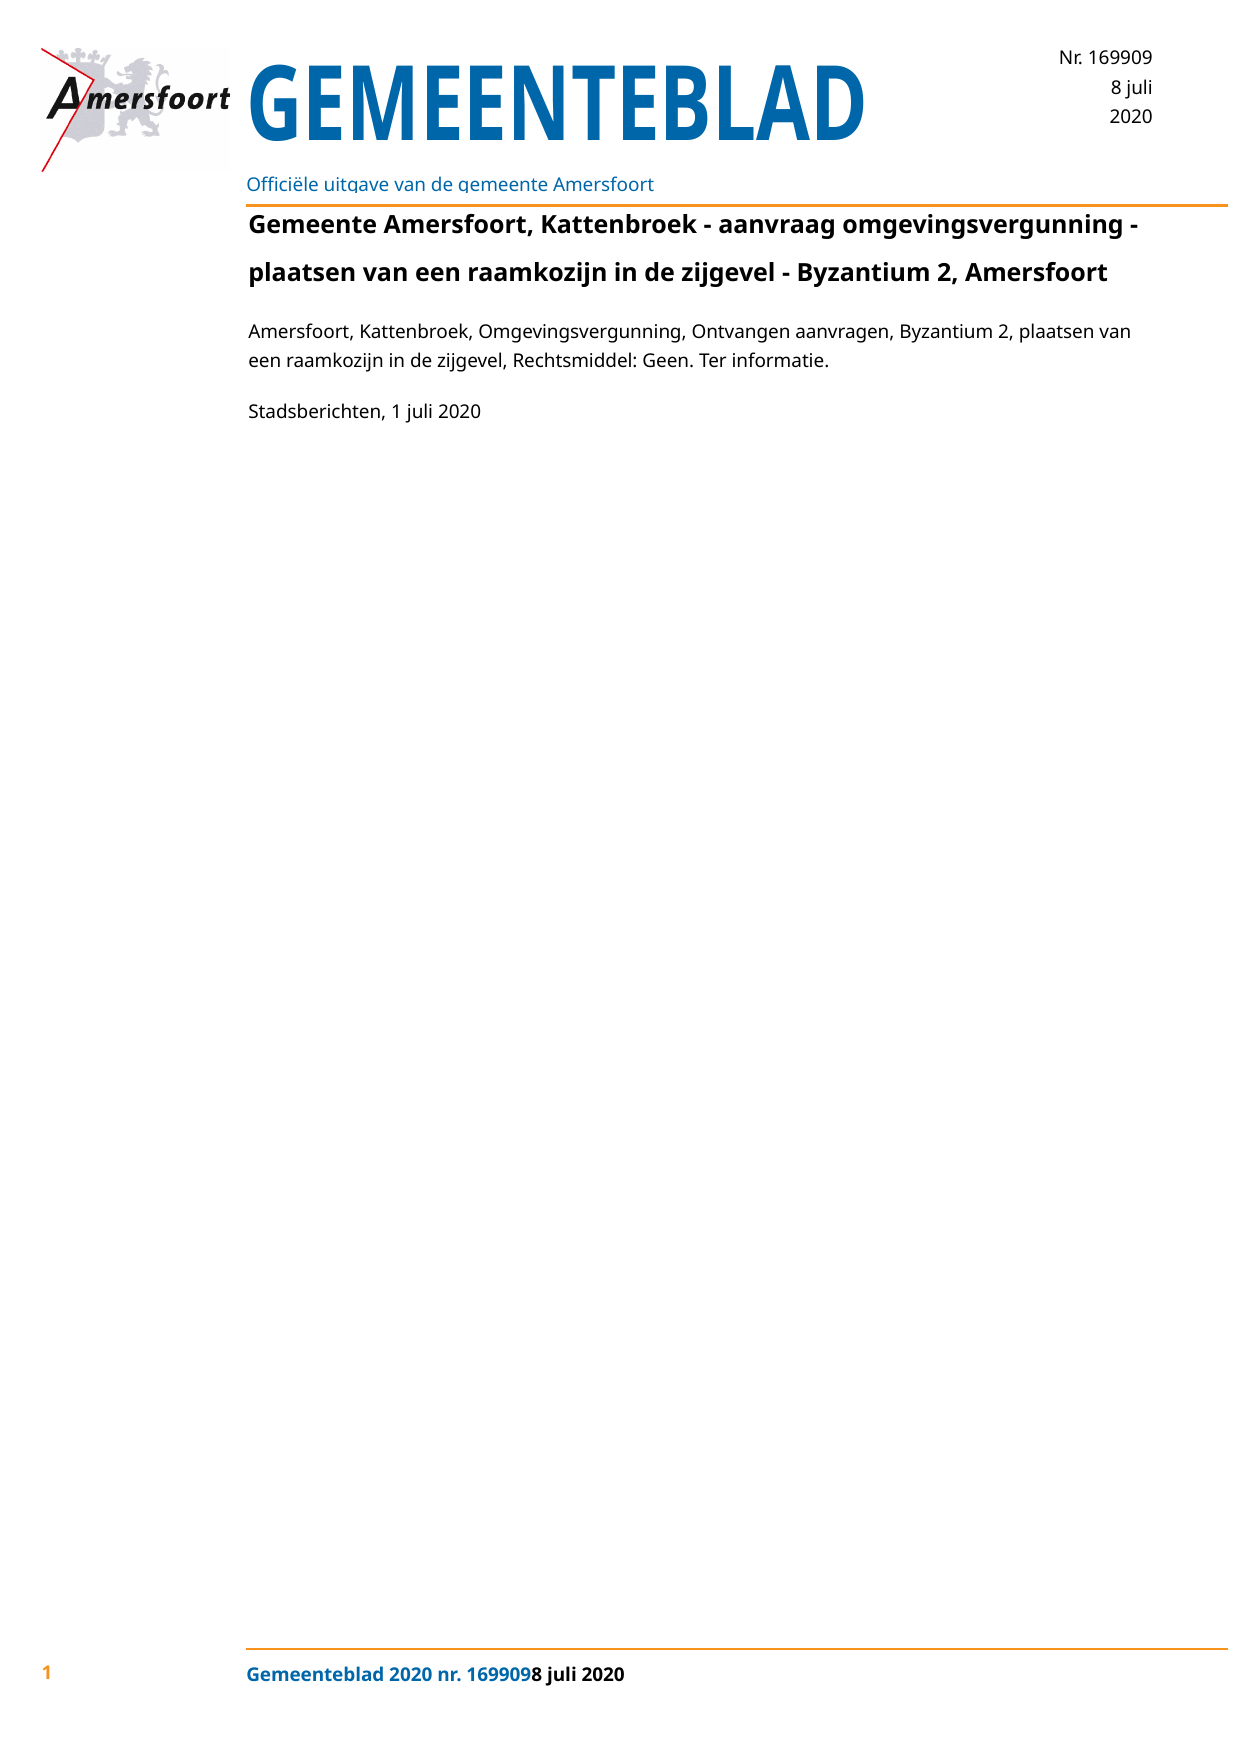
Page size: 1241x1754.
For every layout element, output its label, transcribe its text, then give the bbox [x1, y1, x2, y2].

text Stadsberichten, 1 juli 2020 [248, 398, 1152, 424]
picture [41, 47, 231, 172]
text Amersfoort, Kattenbroek, Omgevingsvergunning, Ontvangen aanvragen, Byzantium 2, plaatsen van een raamkozijn in de zijgevel, Rechtsmiddel: Geen. Ter informatie. [248, 318, 1152, 373]
text Gemeente Amersfoort, Kattenbroek - aanvraag omgevingsvergunning - plaatsen van een raamkozijn in de zijgevel - Byzantium 2, Amersfoort [248, 207, 1152, 288]
